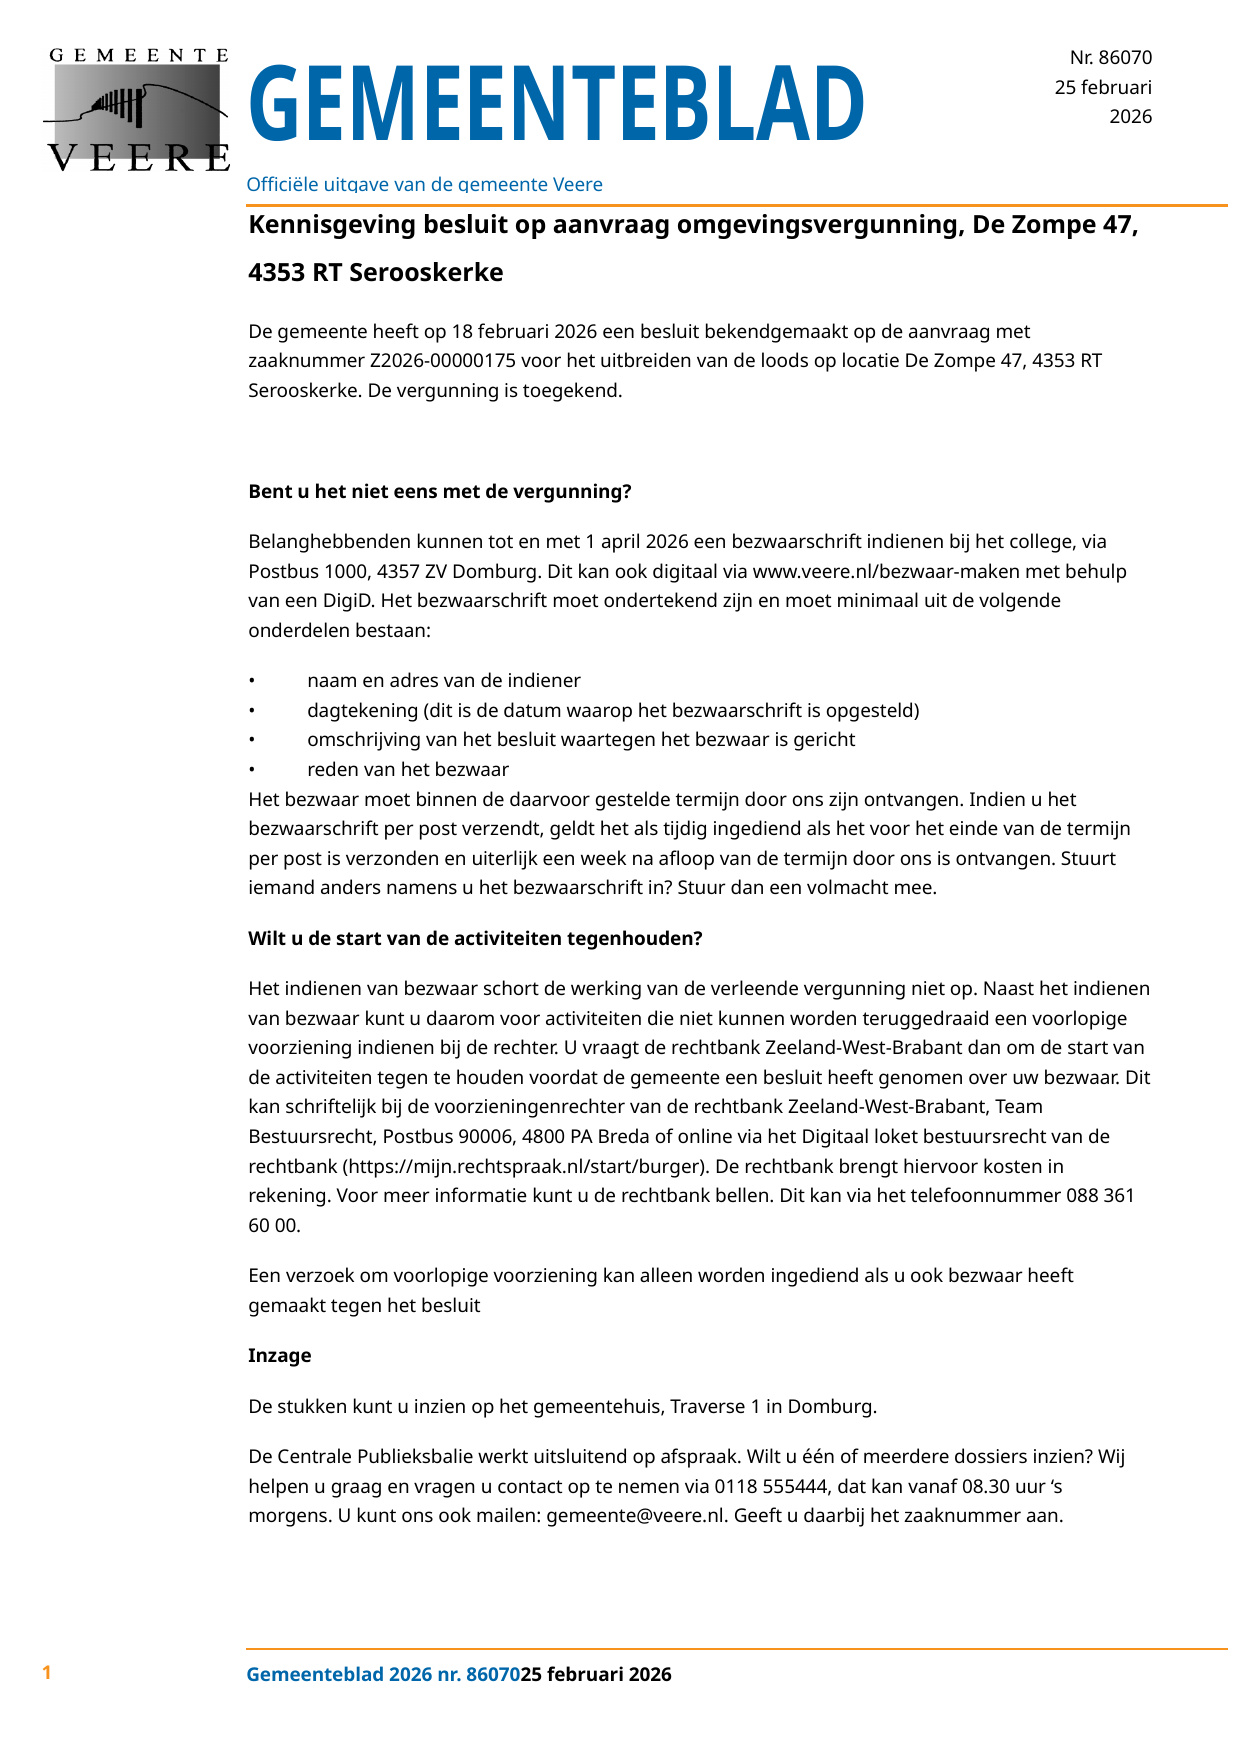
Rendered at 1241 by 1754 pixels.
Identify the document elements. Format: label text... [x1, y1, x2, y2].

picture [41, 47, 231, 172]
list dagtekening (dit is de datum waarop het bezwaarschrift is opgesteld) [248, 697, 1152, 723]
list naam en adres van de indiener [248, 667, 1152, 693]
text Een verzoek om voorlopige voorziening kan alleen worden ingediend als u ook bezwaar heeft gemaakt tegen het besluit [248, 1262, 1152, 1318]
text Wilt u de start van de activiteiten tegenhouden? [248, 925, 1152, 951]
text Inzage [248, 1342, 1152, 1368]
text Bent u het niet eens met de vergunning? [248, 478, 1152, 504]
text Belanghebbenden kunnen tot en met 1 april 2026 een bezwaarschrift indienen bij het college, via Postbus 1000, 4357 ZV Domburg. Dit kan ook digitaal via www.veere.nl/bezwaar-maken met behulp van een DigiD. Het bezwaarschrift moet ondertekend zijn en moet minimaal uit de volgende onderdelen bestaan: [248, 528, 1152, 643]
text Het bezwaar moet binnen de daarvoor gestelde termijn door ons zijn ontvangen. Indien u het bezwaarschrift per post verzendt, geldt het als tijdig ingediend als het voor het einde van de termijn per post is verzonden en uiterlijk een week na afloop van de termijn door ons is ontvangen. Stuurt iemand anders namens u het bezwaarschrift in? Stuur dan een volmacht mee. [248, 786, 1152, 900]
text Het indienen van bezwaar schort de werking van de verleende vergunning niet op. Naast het indienen van bezwaar kunt u daarom voor activiteiten die niet kunnen worden teruggedraaid een voorlopige voorziening indienen bij de rechter. U vraagt de rechtbank Zeeland-West-Brabant dan om de start van de activiteiten tegen te houden voordat de gemeente een besluit heeft genomen over uw bezwaar. Dit kan schriftelijk bij de voorzieningenrechter van de rechtbank Zeeland-West-Brabant, Team Bestuursrecht, Postbus 90006, 4800 PA Breda of online via het Digitaal loket bestuursrecht van de rechtbank (https://mijn.rechtspraak.nl/start/burger). De rechtbank brengt hiervoor kosten in rekening. Voor meer informatie kunt u de rechtbank bellen. Dit kan via het telefoonnummer 088 361 60 00. [248, 975, 1152, 1238]
text Kennisgeving besluit op aanvraag omgevingsvergunning, De Zompe 47, 4353 RT Serooskerke [248, 207, 1152, 288]
text De Centrale Publieksbalie werkt uitsluitend op afspraak. Wilt u één of meerdere dossiers inzien? Wij helpen u graag en vragen u contact op te nemen via 0118 555444, dat kan vanaf 08.30 uur ‘s morgens. U kunt ons ook mailen: gemeente@veere.nl. Geeft u daarbij het zaaknummer aan. [248, 1443, 1152, 1528]
list omschrijving van het besluit waartegen het bezwaar is gericht [248, 727, 1152, 752]
text De gemeente heeft op 18 februari 2026 een besluit bekendgemaakt op de aanvraag met zaaknummer Z2026-00000175 voor het uitbreiden van de loods op locatie De Zompe 47, 4353 RT Serooskerke. De vergunning is toegekend. [248, 318, 1152, 403]
list reden van het bezwaar [248, 756, 1152, 782]
text De stukken kunt u inzien op het gemeentehuis, Traverse 1 in Domburg. [248, 1393, 1152, 1419]
